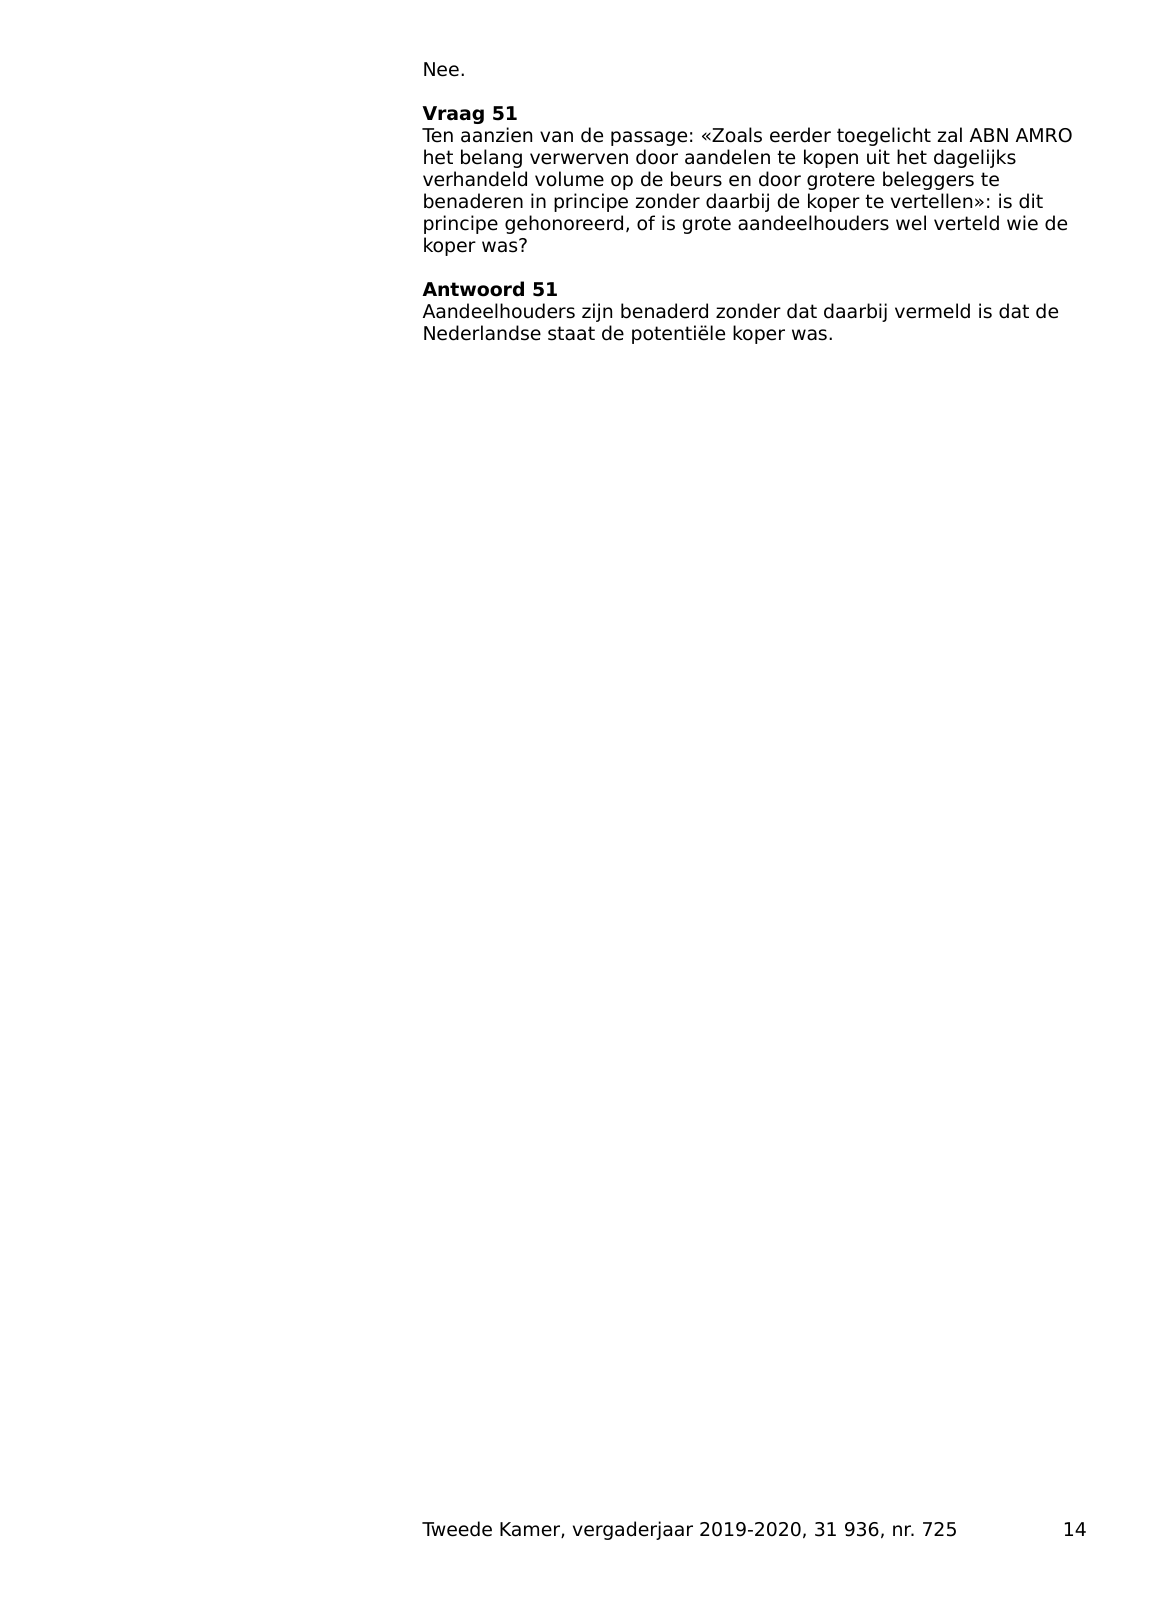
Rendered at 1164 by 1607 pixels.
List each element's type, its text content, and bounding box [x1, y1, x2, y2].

text Antwoord 51 [422, 279, 1087, 301]
text Ten aanzien van de passage: «Zoals eerder toegelicht zal ABN AMRO het belang verwerven door aandelen te kopen uit het dagelijks verhandeld volume op de beurs en door grotere beleggers te benaderen in principe zonder daarbij de koper te vertellen»: is dit principe gehonoreerd, of is grote aandeelhouders wel verteld wie de koper was? [422, 125, 1087, 257]
text Aandeelhouders zijn benaderd zonder dat daarbij vermeld is dat de Nederlandse staat de potentiële koper was. [422, 301, 1087, 345]
text Vraag 51 [422, 103, 1087, 125]
text Nee. [422, 59, 1087, 81]
